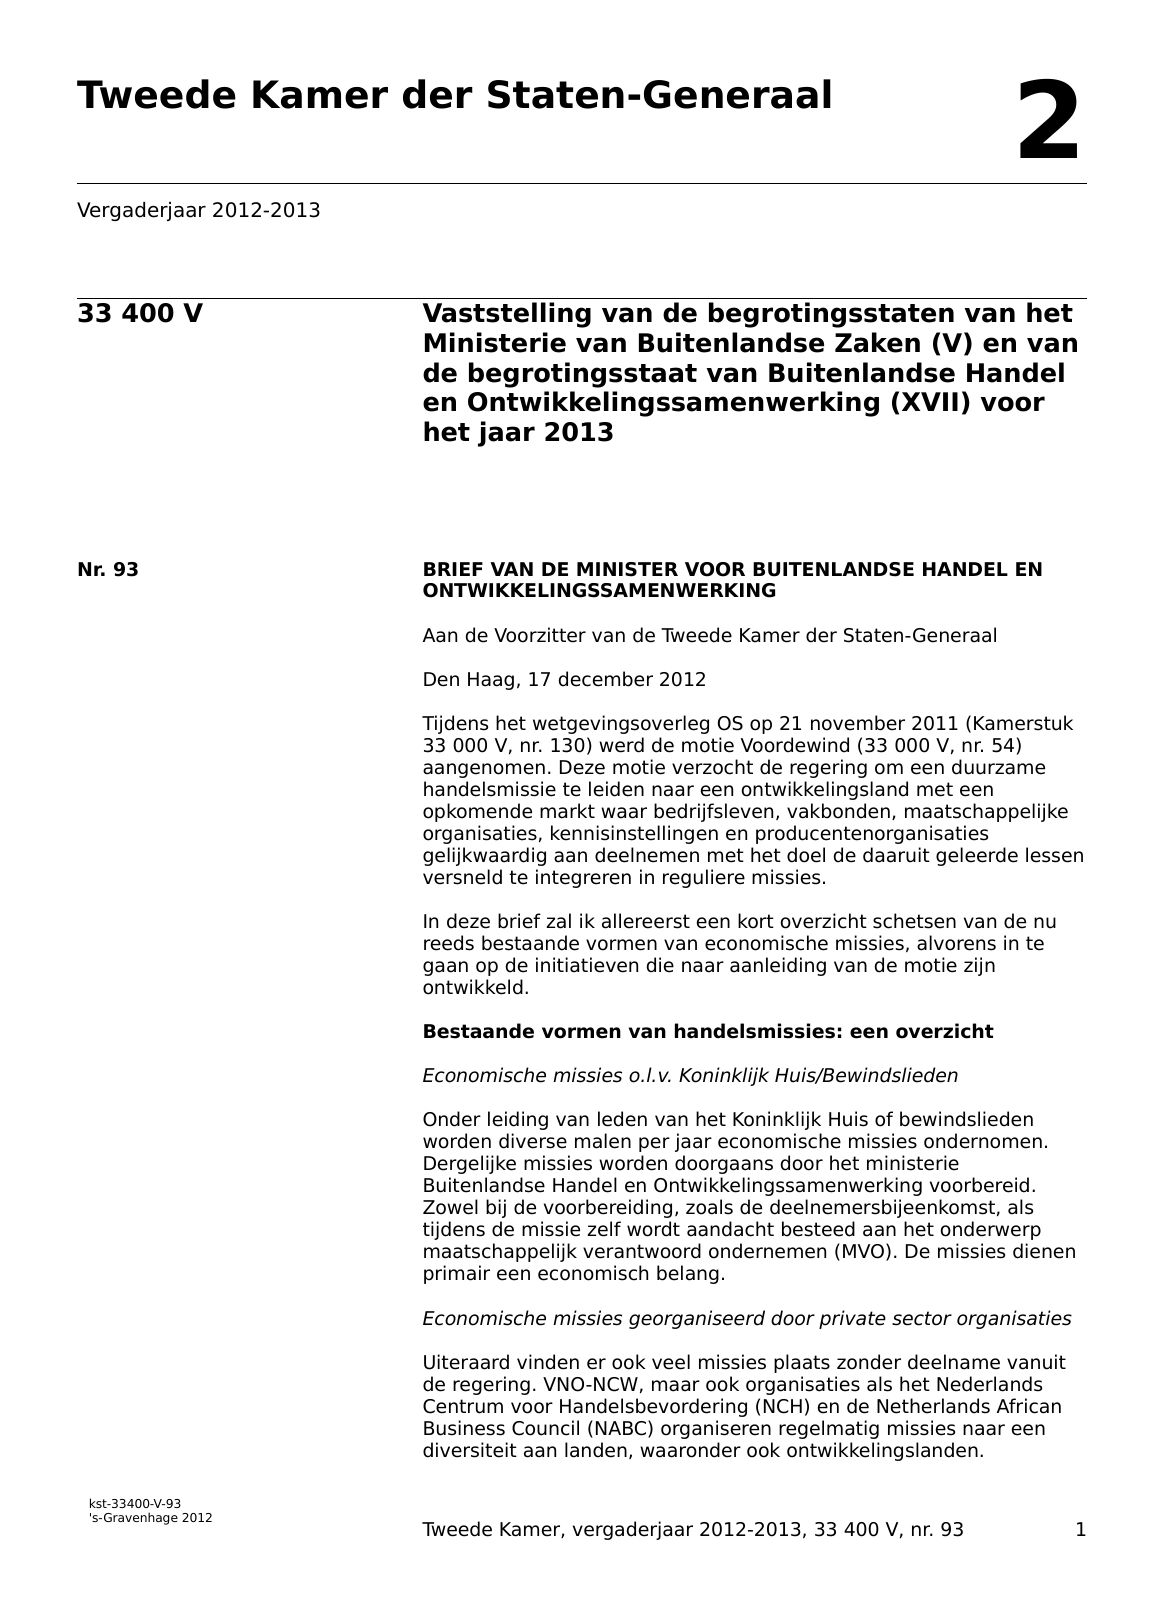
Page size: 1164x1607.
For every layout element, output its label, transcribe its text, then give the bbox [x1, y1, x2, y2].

text Onder leiding van leden van het Koninklijk Huis of bewindslieden worden diverse malen per jaar economische missies ondernomen. Dergelijke missies worden doorgaans door het ministerie Buitenlandse Handel en Ontwikkelingssamenwerking voorbereid. Zowel bij de voorbereiding, zoals de deelnemersbijeenkomst, als tijdens de missie zelf wordt aandacht besteed aan het onderwerp maatschappelijk verantwoord ondernemen (MVO). De missies dienen primair een economisch belang. [422, 1109, 1087, 1285]
text kst-33400-V-93 [88, 1497, 323, 1511]
text 's-Gravenhage 2012 [88, 1511, 323, 1525]
text Uiteraard vinden er ook veel missies plaats zonder deelname vanuit de regering. VNO-NCW, maar ook organisaties als het Nederlands Centrum voor Handelsbevordering (NCH) en de Netherlands African Business Council (NABC) organiseren regelmatig missies naar een diversiteit aan landen, waaronder ook ontwikkelingslanden. [422, 1352, 1087, 1461]
text In deze brief zal ik allereerst een kort overzicht schetsen van de nu reeds bestaande vormen van economische missies, alvorens in te gaan op de initiatieven die naar aanleiding van de motie zijn ontwikkeld. [422, 911, 1087, 999]
table_header 2 [886, 59, 1087, 183]
subtitle Economische missies o.l.v. Koninklijk Huis/Bewindslieden [422, 1065, 1087, 1087]
text Aan de Voorzitter van de Tweede Kamer der Staten-Generaal [422, 624, 1087, 647]
text Den Haag, 17 december 2012 [422, 669, 1087, 691]
subtitle Bestaande vormen van handelsmissies: een overzicht [422, 1021, 1087, 1043]
text Tijdens het wetgevingsoverleg OS op 21 november 2011 (Kamerstuk 33 000 V, nr. 130) werd de motie Voordewind (33 000 V, nr. 54) aangenomen. Deze motie verzocht de regering om een duurzame handelsmissie te leiden naar een ontwikkelingsland met een opkomende markt waar bedrijfsleven, vakbonden, maatschappelijke organisaties, kennisinstellingen en producentenorganisaties gelijkwaardig aan deelnemen met het doel de daaruit geleerde lessen versneld te integreren in reguliere missies. [422, 713, 1087, 889]
subtitle 33 400 V Vaststelling van de begrotingsstaten van het Ministerie van Buitenlandse Zaken (V) en van de begrotingsstaat van Buitenlandse Handel en Ontwikkelingssamenwerking (XVII) voor het jaar 2013 [77, 299, 1087, 447]
subtitle Economische missies georganiseerd door private sector organisaties [422, 1307, 1087, 1329]
table_cell Vergaderjaar 2012-2013 [77, 184, 1087, 298]
table_header Tweede Kamer der Staten-Generaal [77, 59, 886, 183]
subtitle Nr. 93 BRIEF VAN DE MINISTER VOOR BUITENLANDSE HANDEL EN ONTWIKKELINGSSAMENWERKING [77, 558, 1087, 602]
